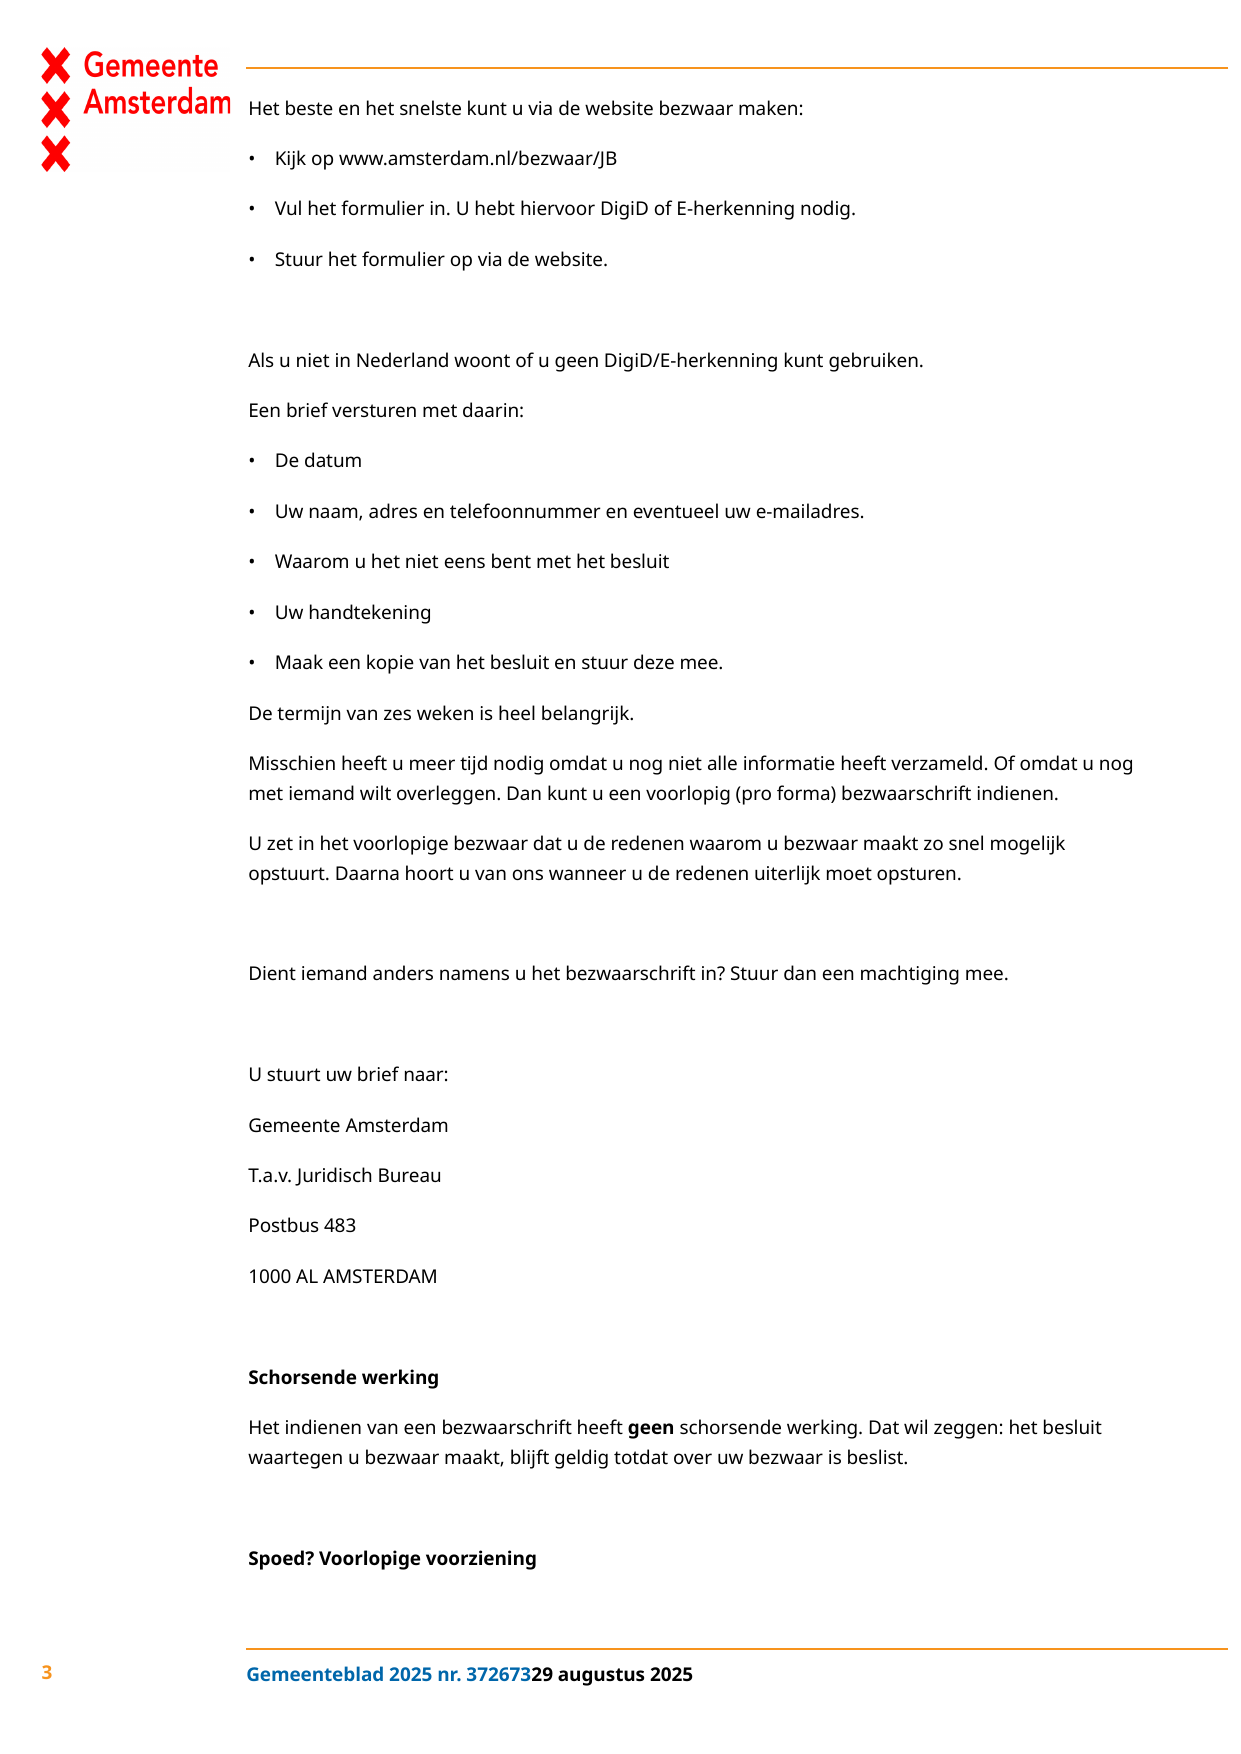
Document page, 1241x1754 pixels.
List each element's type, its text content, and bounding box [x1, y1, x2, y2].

text U zet in het voorlopige bezwaar dat u de redenen waarom u bezwaar maakt zo snel mogelijk opstuurt. Daarna hoort u van ons wanneer u de redenen uiterlijk moet opsturen. [248, 830, 1152, 886]
text • De datum [248, 448, 1152, 473]
text • Vul het formulier in. U hebt hiervoor DigiD of E-herkenning nodig. [248, 196, 1152, 221]
text Als u niet in Nederland woont of u geen DigiD/E-herkenning kunt gebruiken. [248, 347, 1152, 373]
text T.a.v. Juridisch Bureau [248, 1162, 1152, 1188]
text U stuurt uw brief naar: [248, 1061, 1152, 1087]
text • Stuur het formulier op via de website. [248, 246, 1152, 272]
text Het beste en het snelste kunt u via de website bezwaar maken: [248, 95, 1152, 121]
text Een brief versturen met daarin: [248, 397, 1152, 423]
text Spoed? Voorlopige voorziening [248, 1545, 1152, 1571]
text Misschien heeft u meer tijd nodig omdat u nog niet alle informatie heeft verzameld. Of omdat u nog met iemand wilt overleggen. Dan kunt u een voorlopig (pro forma) bezwaarschrift indienen. [248, 750, 1152, 806]
text Het indienen van een bezwaarschrift heeft geen schorsende werking. Dat wil zeggen: het besluit waartegen u bezwaar maakt, blijft geldig totdat over uw bezwaar is beslist. [248, 1414, 1152, 1470]
text Dient iemand anders namens u het bezwaarschrift in? Stuur dan een machtiging mee. [248, 961, 1152, 986]
text 1000 AL AMSTERDAM [248, 1263, 1152, 1289]
text • Uw handtekening [248, 599, 1152, 625]
text • Maak een kopie van het besluit en stuur deze mee. [248, 649, 1152, 675]
text • Kijk op www.amsterdam.nl/bezwaar/JB [248, 145, 1152, 171]
text Postbus 483 [248, 1213, 1152, 1238]
text • Uw naam, adres en telefoonnummer en eventueel uw e-mailadres. [248, 498, 1152, 524]
text • Waarom u het niet eens bent met het besluit [248, 548, 1152, 574]
text Schorsende werking [248, 1364, 1152, 1390]
text De termijn van zes weken is heel belangrijk. [248, 700, 1152, 726]
text Gemeente Amsterdam [248, 1112, 1152, 1138]
picture [41, 47, 231, 172]
